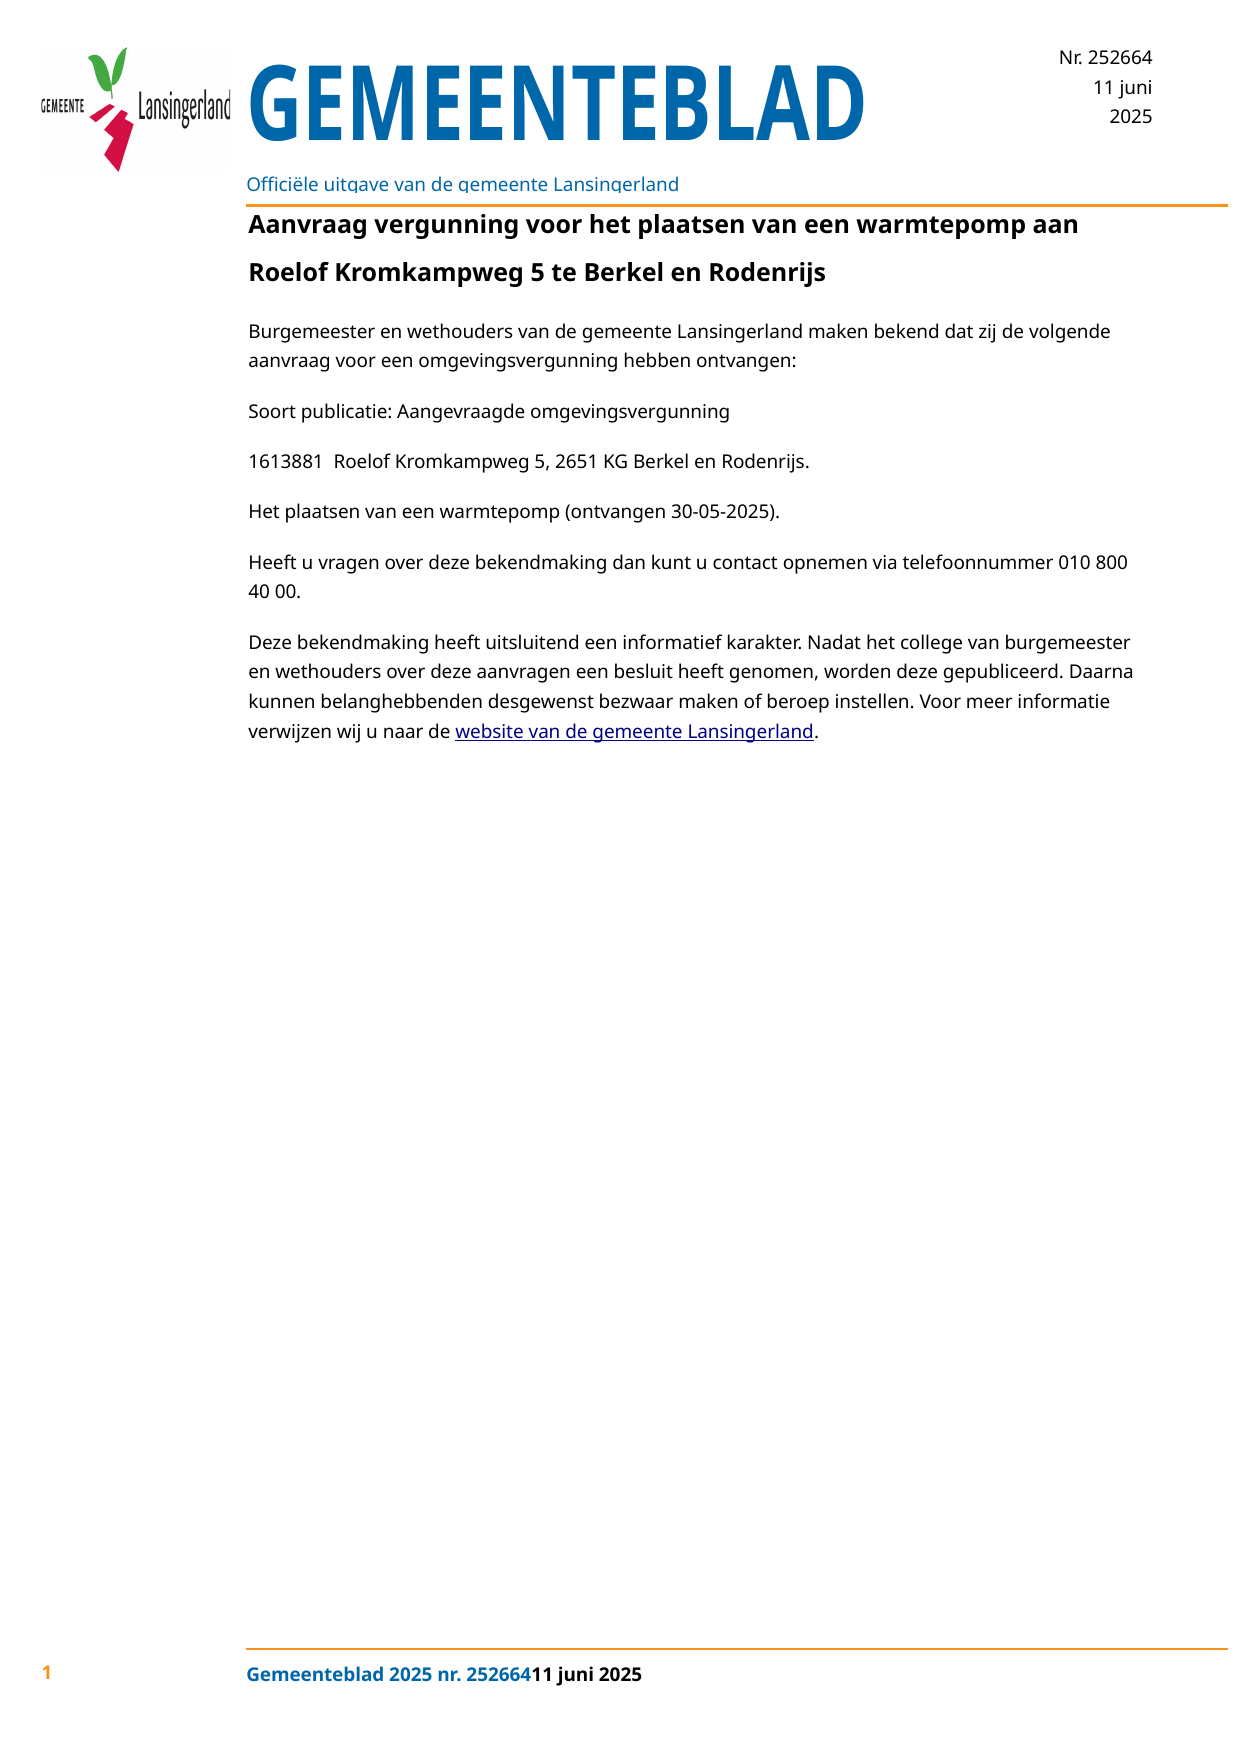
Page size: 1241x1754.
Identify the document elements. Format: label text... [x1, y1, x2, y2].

text 1613881 Roelof Kromkampweg 5, 2651 KG Berkel en Rodenrijs. [248, 448, 1152, 474]
text Heeft u vragen over deze bekendmaking dan kunt u contact opnemen via telefoonnummer 010 800 40 00. [248, 549, 1152, 604]
text Het plaatsen van een warmtepomp (ontvangen 30-05-2025). [248, 499, 1152, 524]
text Aanvraag vergunning voor het plaatsen van een warmtepomp aan Roelof Kromkampweg 5 te Berkel en Rodenrijs [248, 207, 1152, 288]
picture [41, 47, 231, 172]
text Soort publicatie: Aangevraagde omgevingsvergunning [248, 398, 1152, 424]
text Deze bekendmaking heeft uitsluitend een informatief karakter. Nadat het college van burgemeester en wethouders over deze aanvragen een besluit heeft genomen, worden deze gepubliceerd. Daarna kunnen belanghebbenden desgewenst bezwaar maken of beroep instellen. Voor meer informatie verwijzen wij u naar de website van de gemeente Lansingerland. [248, 629, 1152, 744]
text Burgemeester en wethouders van de gemeente Lansingerland maken bekend dat zij de volgende aanvraag voor een omgevingsvergunning hebben ontvangen: [248, 318, 1152, 373]
